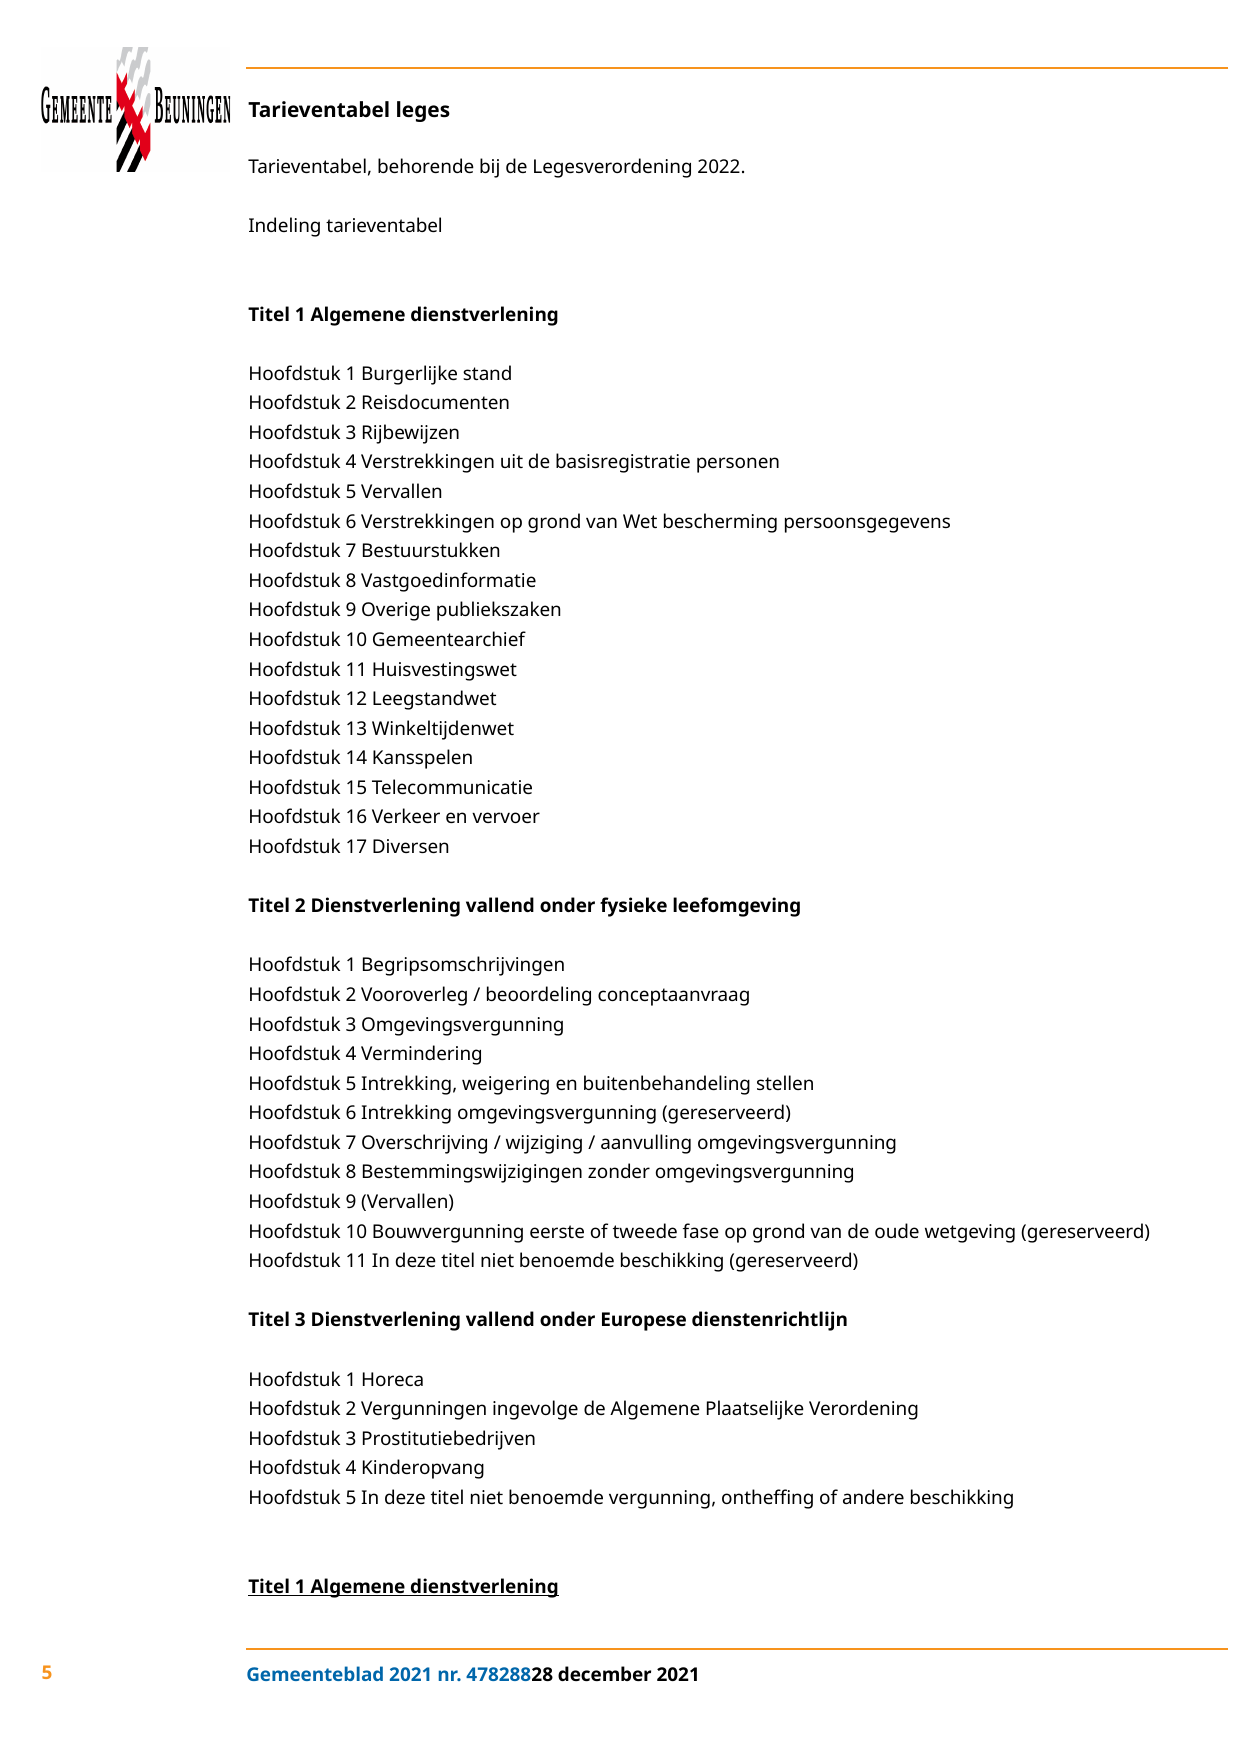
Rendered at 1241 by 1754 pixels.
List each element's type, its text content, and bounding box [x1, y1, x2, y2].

text Hoofdstuk 5 In deze titel niet benoemde vergunning, ontheffing of andere beschikking [248, 1484, 1152, 1510]
text Hoofdstuk 16 Verkeer en vervoer [248, 804, 1152, 829]
text Hoofdstuk 3 Omgevingsvergunning [248, 1011, 1152, 1037]
text Hoofdstuk 12 Leegstandwet [248, 685, 1152, 711]
text Hoofdstuk 2 Vooroverleg / beoordeling conceptaanvraag [248, 981, 1152, 1007]
text Hoofdstuk 1 Burgerlijke stand [248, 360, 1152, 386]
text Hoofdstuk 4 Vermindering [248, 1040, 1152, 1066]
text Hoofdstuk 10 Bouwvergunning eerste of tweede fase op grond van de oude wetgeving (gereserveerd) [248, 1218, 1152, 1244]
text Hoofdstuk 7 Bestuurstukken [248, 537, 1152, 563]
text Hoofdstuk 4 Verstrekkingen uit de basisregistratie personen [248, 449, 1152, 474]
text Hoofdstuk 6 Verstrekkingen op grond van Wet bescherming persoonsgegevens [248, 508, 1152, 534]
text Hoofdstuk 6 Intrekking omgevingsvergunning (gereserveerd) [248, 1099, 1152, 1125]
text Hoofdstuk 1 Horeca [248, 1366, 1152, 1392]
text Hoofdstuk 14 Kansspelen [248, 744, 1152, 770]
text Tarieventabel, behorende bij de Legesverordening 2022. [248, 153, 1152, 179]
text Hoofdstuk 2 Reisdocumenten [248, 389, 1152, 415]
text Titel 1 Algemene dienstverlening [248, 1573, 1152, 1599]
text Hoofdstuk 11 In deze titel niet benoemde beschikking (gereserveerd) [248, 1247, 1152, 1273]
text Hoofdstuk 17 Diversen [248, 833, 1152, 859]
text Hoofdstuk 10 Gemeentearchief [248, 626, 1152, 652]
text Hoofdstuk 1 Begripsomschrijvingen [248, 952, 1152, 977]
text Hoofdstuk 4 Kinderopvang [248, 1454, 1152, 1480]
picture [41, 47, 231, 172]
text Hoofdstuk 7 Overschrijving / wijziging / aanvulling omgevingsvergunning [248, 1129, 1152, 1155]
text Hoofdstuk 13 Winkeltijdenwet [248, 715, 1152, 741]
text Hoofdstuk 5 Vervallen [248, 478, 1152, 504]
text Hoofdstuk 11 Huisvestingswet [248, 656, 1152, 682]
text Hoofdstuk 8 Bestemmingswijzigingen zonder omgevingsvergunning [248, 1159, 1152, 1184]
text Hoofdstuk 9 Overige publiekszaken [248, 597, 1152, 622]
text Hoofdstuk 5 Intrekking, weigering en buitenbehandeling stellen [248, 1070, 1152, 1096]
text Tarieventabel leges [248, 95, 1152, 123]
text Titel 3 Dienstverlening vallend onder Europese dienstenrichtlijn [248, 1307, 1152, 1332]
text Hoofdstuk 2 Vergunningen ingevolge de Algemene Plaatselijke Verordening [248, 1395, 1152, 1421]
text Indeling tarieventabel [248, 212, 1152, 238]
text Hoofdstuk 3 Prostitutiebedrijven [248, 1425, 1152, 1451]
text Hoofdstuk 8 Vastgoedinformatie [248, 567, 1152, 593]
text Hoofdstuk 9 (Vervallen) [248, 1188, 1152, 1214]
text Titel 1 Algemene dienstverlening [248, 301, 1152, 327]
text Hoofdstuk 3 Rijbewijzen [248, 419, 1152, 445]
text Titel 2 Dienstverlening vallend onder fysieke leefomgeving [248, 892, 1152, 918]
text Hoofdstuk 15 Telecommunicatie [248, 774, 1152, 800]
